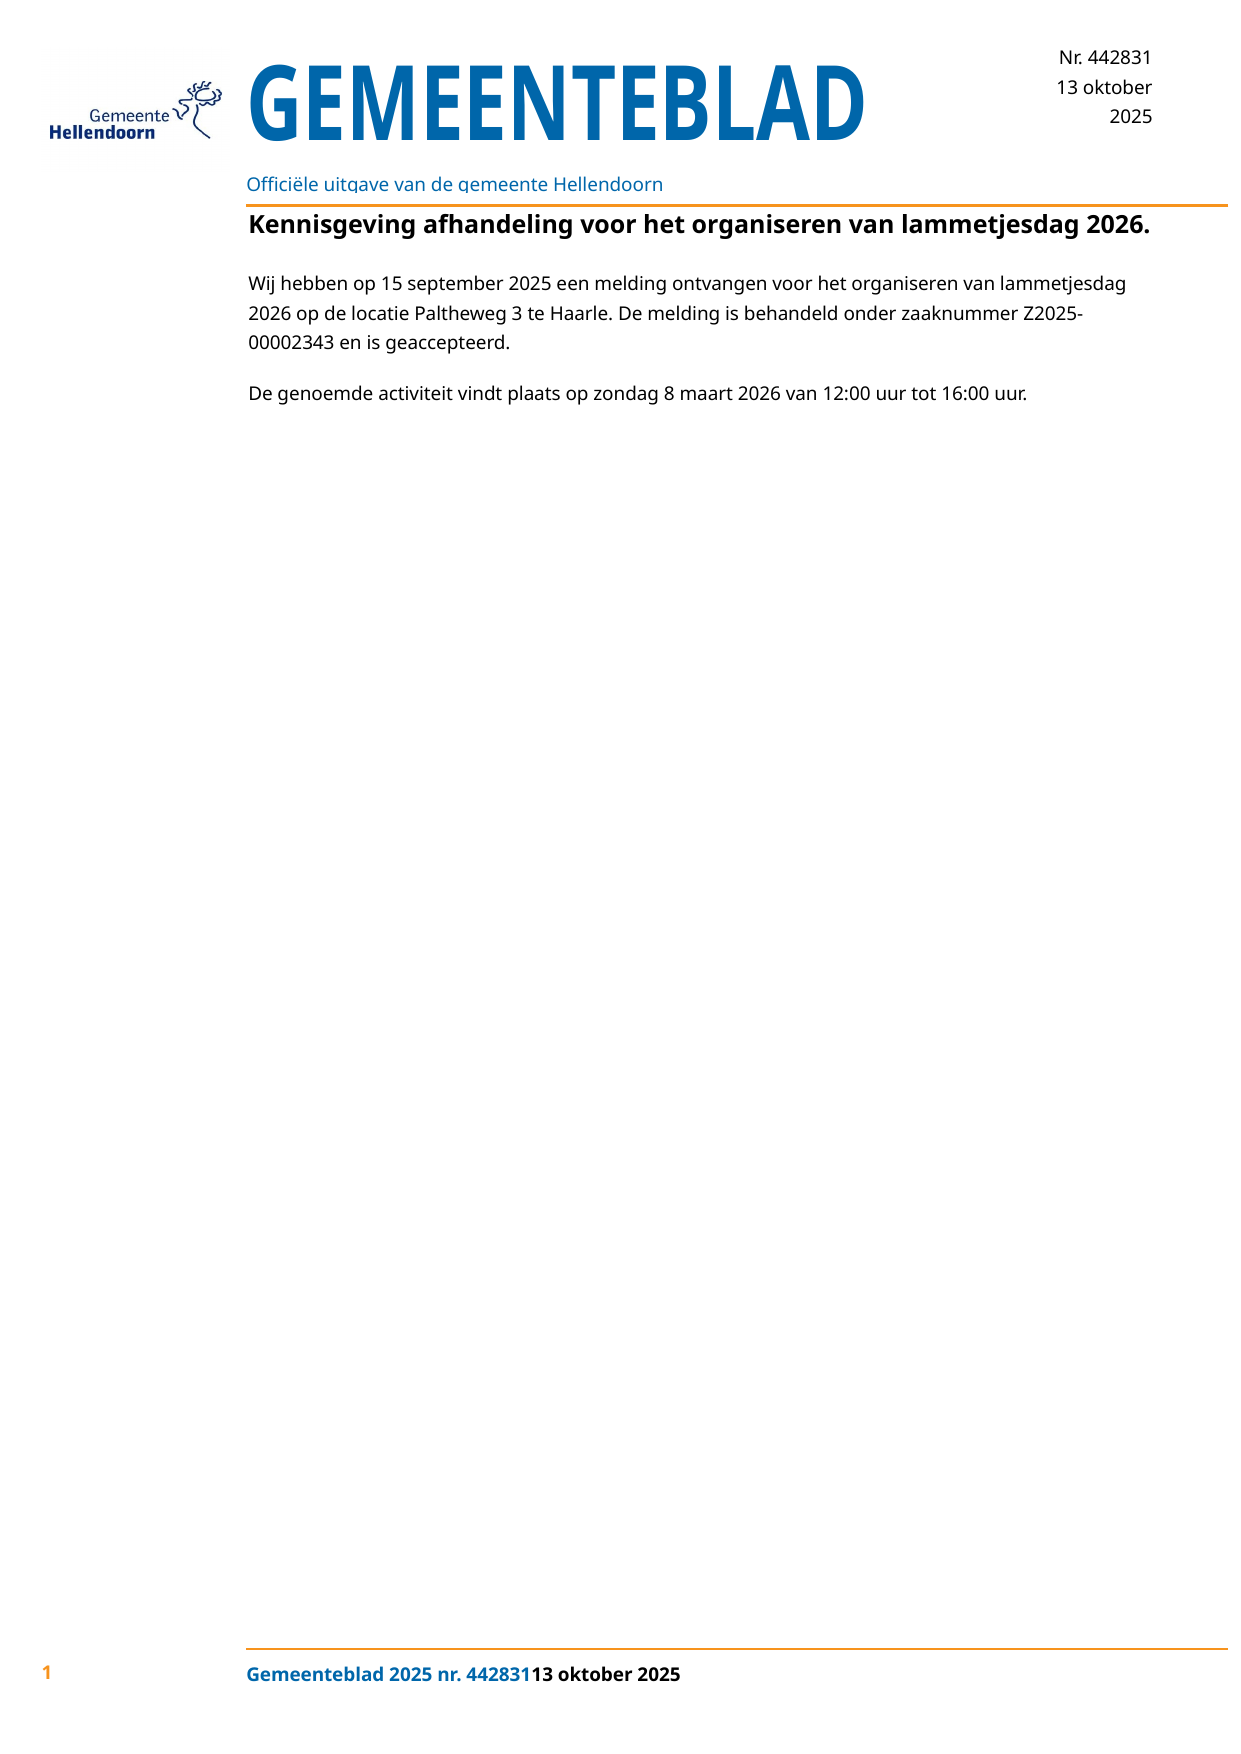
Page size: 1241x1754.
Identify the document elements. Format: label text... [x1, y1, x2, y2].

text De genoemde activiteit vindt plaats op zondag 8 maart 2026 van 12:00 uur tot 16:00 uur. [248, 380, 1152, 406]
picture [41, 47, 231, 172]
text Wij hebben op 15 september 2025 een melding ontvangen voor het organiseren van lammetjesdag 2026 op de locatie Paltheweg 3 te Haarle. De melding is behandeld onder zaaknummer Z2025-00002343 en is geaccepteerd. [248, 270, 1152, 355]
text Kennisgeving afhandeling voor het organiseren van lammetjesdag 2026. [248, 207, 1152, 241]
